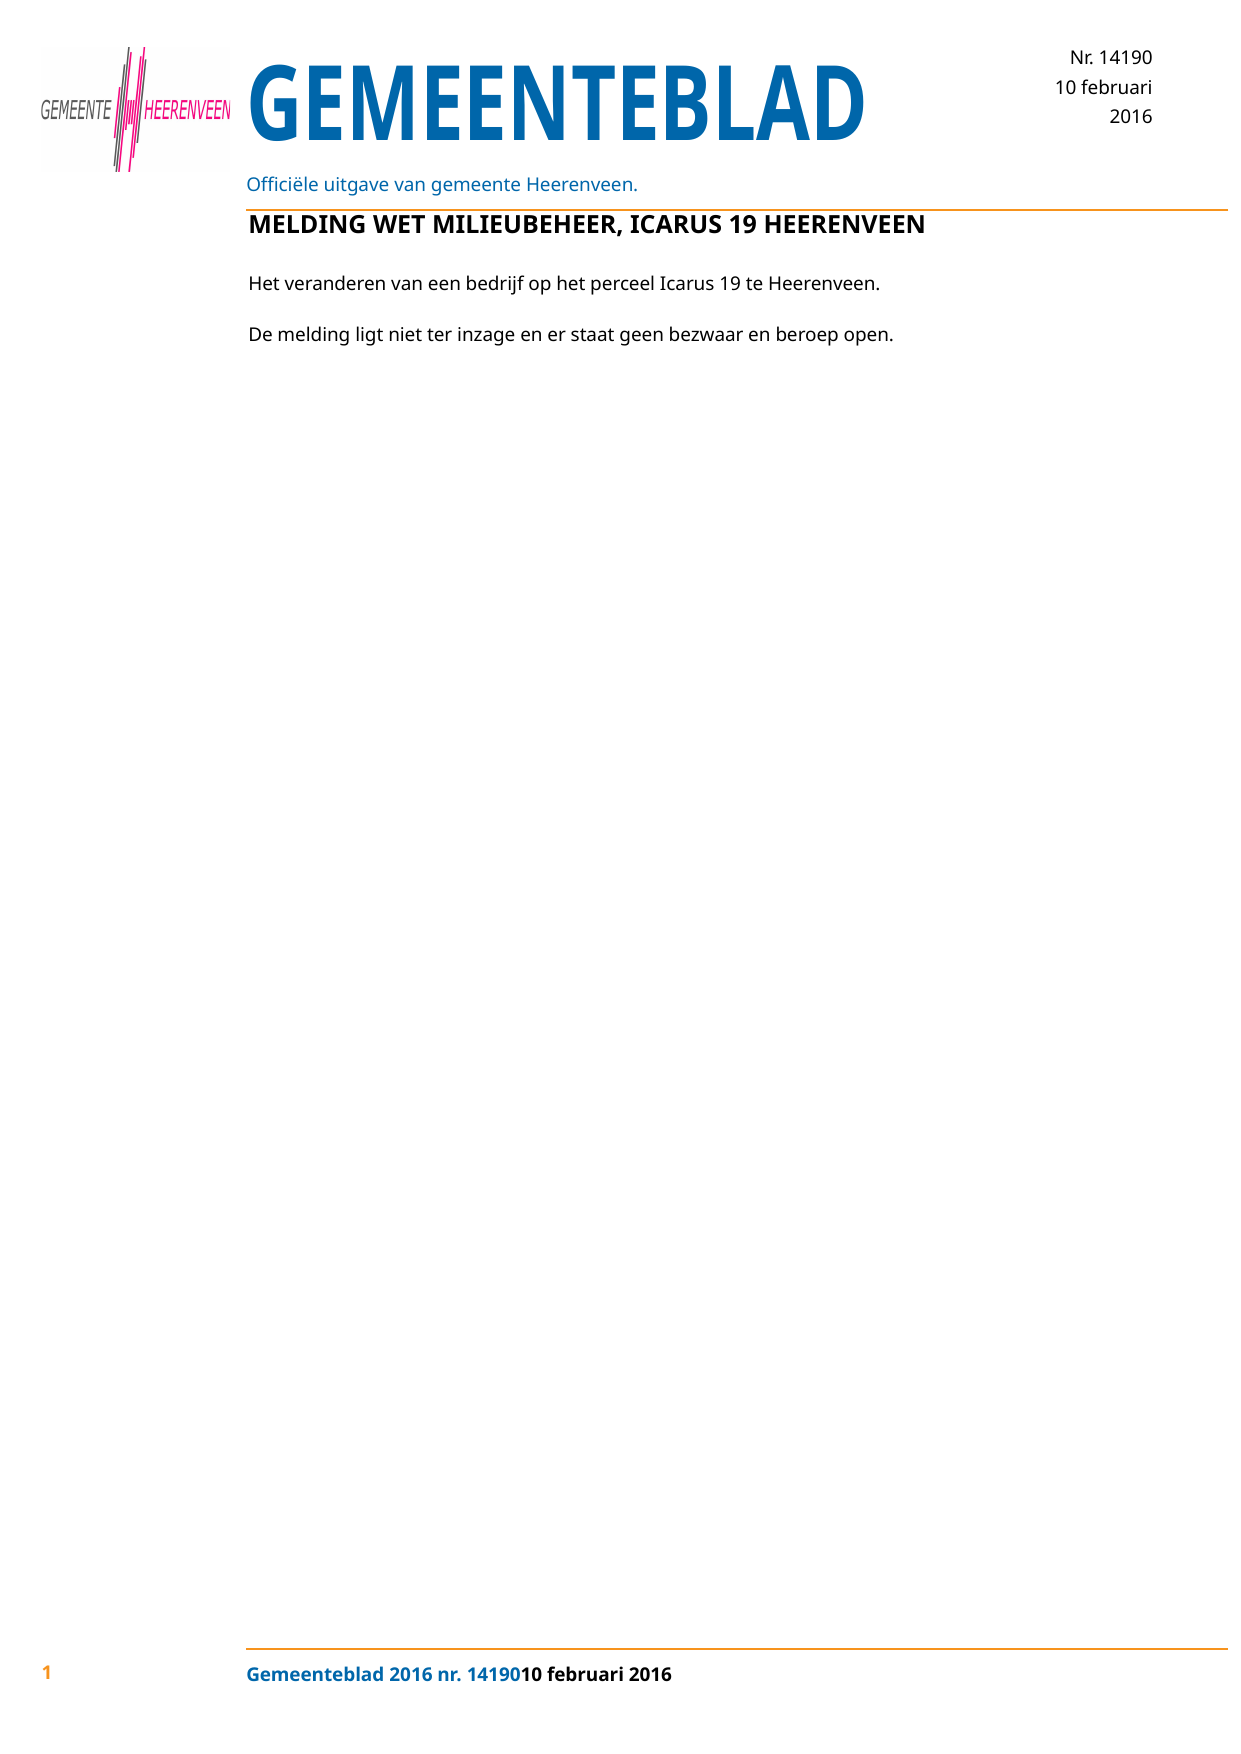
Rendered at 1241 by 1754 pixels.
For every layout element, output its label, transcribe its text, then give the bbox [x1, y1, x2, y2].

text Het veranderen van een bedrijf op het perceel Icarus 19 te Heerenveen. [248, 270, 1152, 296]
text De melding ligt niet ter inzage en er staat geen bezwaar en beroep open. [248, 321, 1152, 346]
picture [41, 47, 231, 172]
text MELDING WET MILIEUBEHEER, ICARUS 19 HEERENVEEN [248, 211, 1152, 241]
